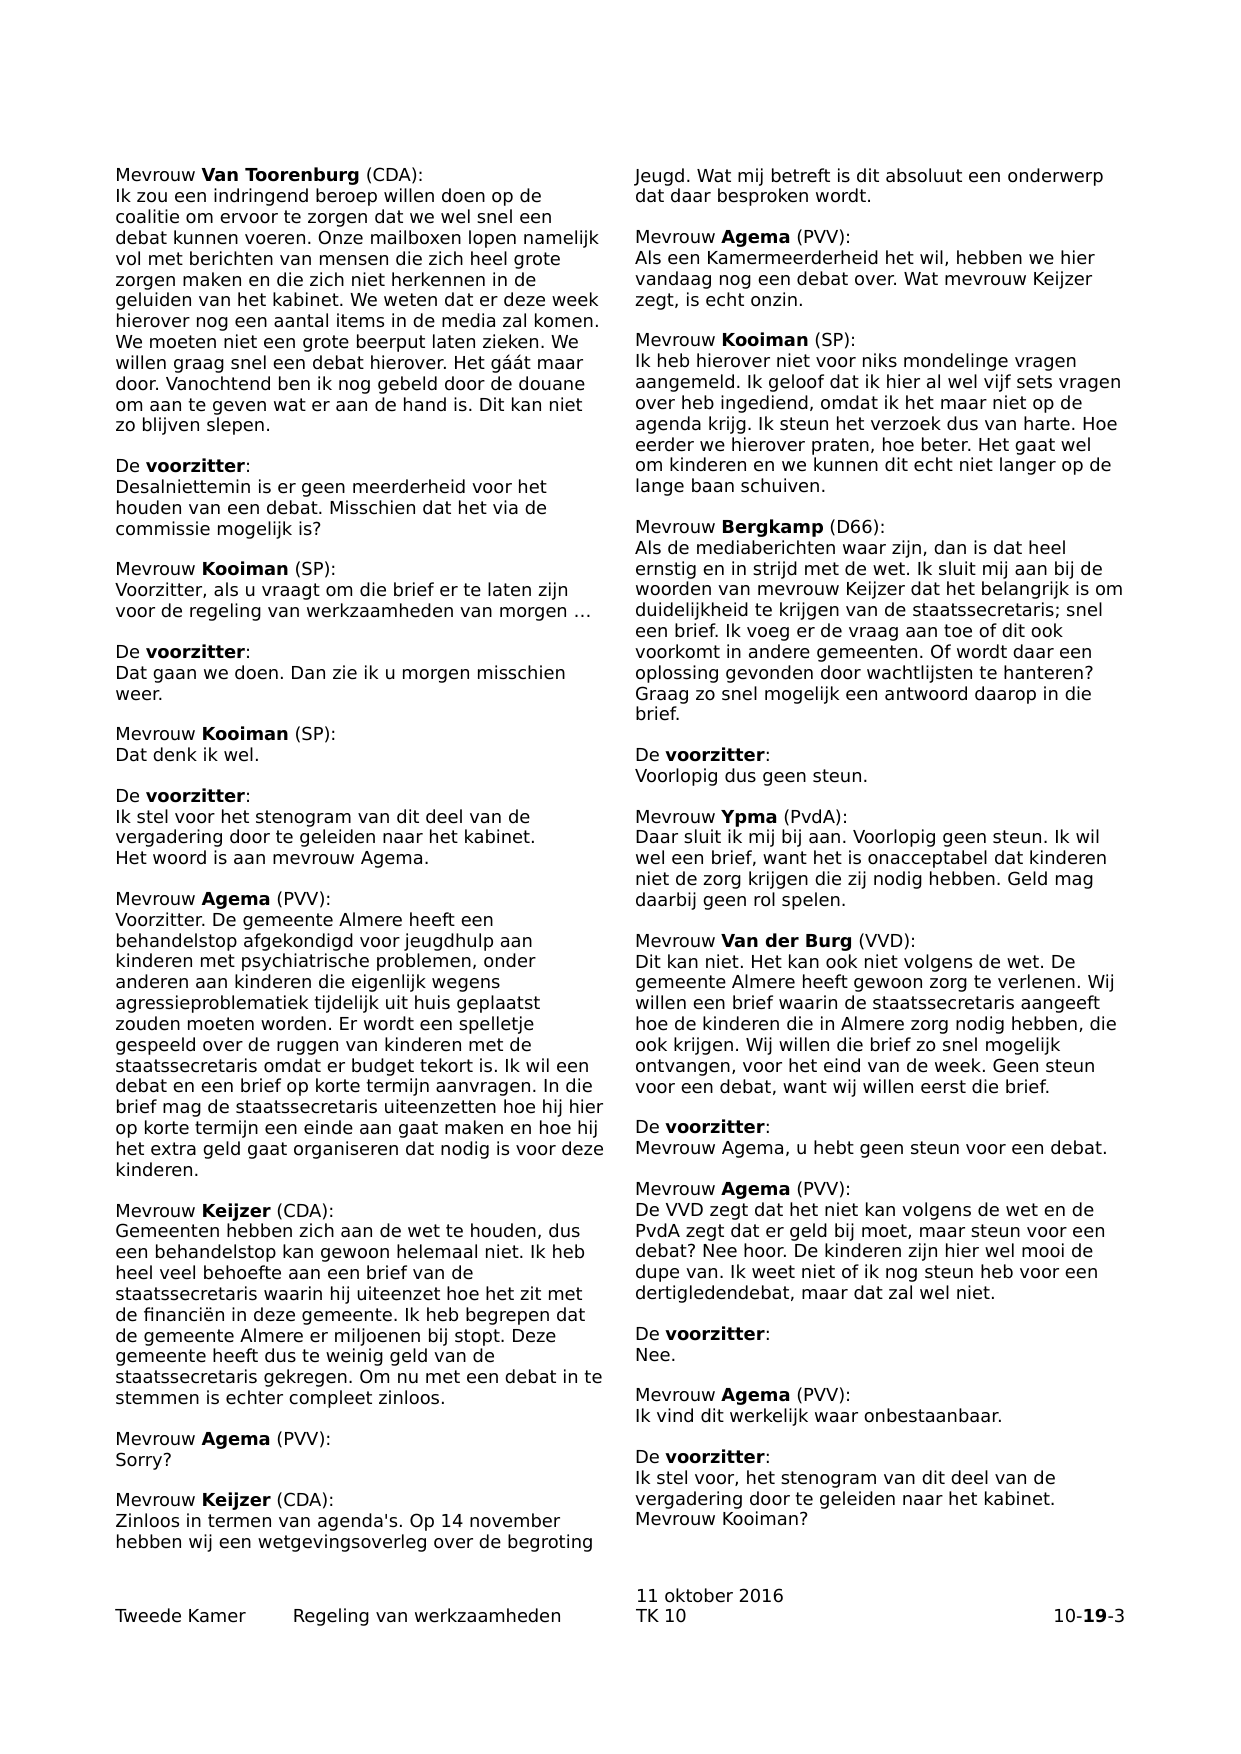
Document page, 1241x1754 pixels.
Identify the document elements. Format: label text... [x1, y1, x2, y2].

text Mevrouw Kooiman (SP): [115, 559, 605, 580]
text Mevrouw Agema (PVV): [115, 1429, 605, 1449]
text Gemeenten hebben zich aan de wet te houden, dus een behandelstop kan gewoon helemaal niet. Ik heb heel veel behoefte aan een brief van de staatssecretaris waarin hij uiteenzet hoe het zit met de financiën in deze gemeente. Ik heb begrepen dat de gemeente Almere er miljoenen bij stopt. Deze gemeente heeft dus te weinig geld van de staatssecretaris gekregen. Om nu met een debat in te stemmen is echter compleet zinloos. [115, 1221, 605, 1409]
text Mevrouw Agema (PVV): [635, 1385, 1125, 1406]
text Sorry? [115, 1449, 605, 1470]
text Zinloos in termen van agenda's. Op 14 november hebben wij een wetgevingsoverleg over de begroting [115, 1511, 605, 1553]
text Mevrouw Van der Burg (VVD): [635, 931, 1125, 951]
text Dit kan niet. Het kan ook niet volgens de wet. De gemeente Almere heeft gewoon zorg te verlenen. Wij willen een brief waarin de staatssecretaris aangeeft hoe de kinderen die in Almere zorg nodig hebben, die ook krijgen. Wij willen die brief zo snel mogelijk ontvangen, voor het eind van de week. Geen steun voor een debat, want wij willen eerst die brief. [635, 951, 1125, 1097]
text Mevrouw Ypma (PvdA): [635, 807, 1125, 827]
text De voorzitter: [115, 456, 605, 477]
text De voorzitter: [635, 1324, 1125, 1344]
text Mevrouw Bergkamp (D66): [635, 517, 1125, 537]
text Ik stel voor, het stenogram van dit deel van de vergadering door te geleiden naar het kabinet. Mevrouw Kooiman? [635, 1467, 1125, 1530]
text Het woord is aan mevrouw Agema. [115, 848, 605, 869]
text Daar sluit ik mij bij aan. Voorlopig geen steun. Ik wil wel een brief, want het is onacceptabel dat kinderen niet de zorg krijgen die zij nodig hebben. Geld mag daarbij geen rol spelen. [635, 827, 1125, 911]
text Mevrouw Agema (PVV): [115, 889, 605, 909]
text Jeugd. Wat mij betreft is dit absoluut een onderwerp dat daar besproken wordt. [635, 165, 1125, 207]
text Mevrouw Kooiman (SP): [115, 724, 605, 745]
text Dat denk ik wel. [115, 745, 605, 766]
text De voorzitter: [115, 786, 605, 806]
text De voorzitter: [115, 642, 605, 662]
text Ik stel voor het stenogram van dit deel van de vergadering door te geleiden naar het kabinet. [115, 806, 605, 848]
text Als de mediaberichten waar zijn, dan is dat heel ernstig en in strijd met de wet. Ik sluit mij aan bij de woorden van mevrouw Keijzer dat het belangrijk is om duidelijkheid te krijgen van de staatssecretaris; snel een brief. Ik voeg er de vraag aan toe of dit ook voorkomt in andere gemeenten. Of wordt daar een oplossing gevonden door wachtlijsten te hanteren? Graag zo snel mogelijk een antwoord daarop in die brief. [635, 537, 1125, 725]
text De VVD zegt dat het niet kan volgens de wet en de PvdA zegt dat er geld bij moet, maar steun voor een debat? Nee hoor. De kinderen zijn hier wel mooi de dupe van. Ik weet niet of ik nog steun heb voor een dertigledendebat, maar dat zal wel niet. [635, 1199, 1125, 1304]
text Ik vind dit werkelijk waar onbestaanbaar. [635, 1406, 1125, 1427]
text Desalniettemin is er geen meerderheid voor het houden van een debat. Misschien dat het via de commissie mogelijk is? [115, 477, 605, 539]
text Mevrouw Agema, u hebt geen steun voor een debat. [635, 1138, 1125, 1159]
text De voorzitter: [635, 1117, 1125, 1138]
text Ik zou een indringend beroep willen doen op de coalitie om ervoor te zorgen dat we wel snel een debat kunnen voeren. Onze mailboxen lopen namelijk vol met berichten van mensen die zich heel grote zorgen maken en die zich niet herkennen in de geluiden van het kabinet. We weten dat er deze week hierover nog een aantal items in de media zal komen. We moeten niet een grote beerput laten zieken. We willen graag snel een debat hierover. Het gáát maar door. Vanochtend ben ik nog gebeld door de douane om aan te geven wat er aan de hand is. Dit kan niet zo blijven slepen. [115, 186, 605, 436]
text Voorzitter. De gemeente Almere heeft een behandelstop afgekondigd voor jeugdhulp aan kinderen met psychiatrische problemen, onder anderen aan kinderen die eigenlijk wegens agressieproblematiek tijdelijk uit huis geplaatst zouden moeten worden. Er wordt een spelletje gespeeld over de ruggen van kinderen met de staatssecretaris omdat er budget tekort is. Ik wil een debat en een brief op korte termijn aanvragen. In die brief mag de staatssecretaris uiteenzetten hoe hij hier op korte termijn een einde aan gaat maken en hoe hij het extra geld gaat organiseren dat nodig is voor deze kinderen. [115, 909, 605, 1180]
text Mevrouw Agema (PVV): [635, 227, 1125, 248]
text Mevrouw Agema (PVV): [635, 1179, 1125, 1199]
text Voorzitter, als u vraagt om die brief er te laten zijn voor de regeling van werkzaamheden van morgen … [115, 580, 605, 622]
text Mevrouw Keijzer (CDA): [115, 1490, 605, 1511]
text Dat gaan we doen. Dan zie ik u morgen misschien weer. [115, 662, 605, 704]
text Nee. [635, 1344, 1125, 1365]
text Mevrouw Kooiman (SP): [635, 330, 1125, 351]
text Als een Kamermeerderheid het wil, hebben we hier vandaag nog een debat over. Wat mevrouw Keijzer zegt, is echt onzin. [635, 248, 1125, 310]
text Voorlopig dus geen steun. [635, 766, 1125, 787]
text Mevrouw Van Toorenburg (CDA): [115, 165, 605, 186]
text De voorzitter: [635, 745, 1125, 766]
text Ik heb hierover niet voor niks mondelinge vragen aangemeld. Ik geloof dat ik hier al wel vijf sets vragen over heb ingediend, omdat ik het maar niet op de agenda krijg. Ik steun het verzoek dus van harte. Hoe eerder we hierover praten, hoe beter. Het gaat wel om kinderen en we kunnen dit echt niet langer op de lange baan schuiven. [635, 351, 1125, 497]
text Mevrouw Keijzer (CDA): [115, 1200, 605, 1221]
text De voorzitter: [635, 1447, 1125, 1467]
